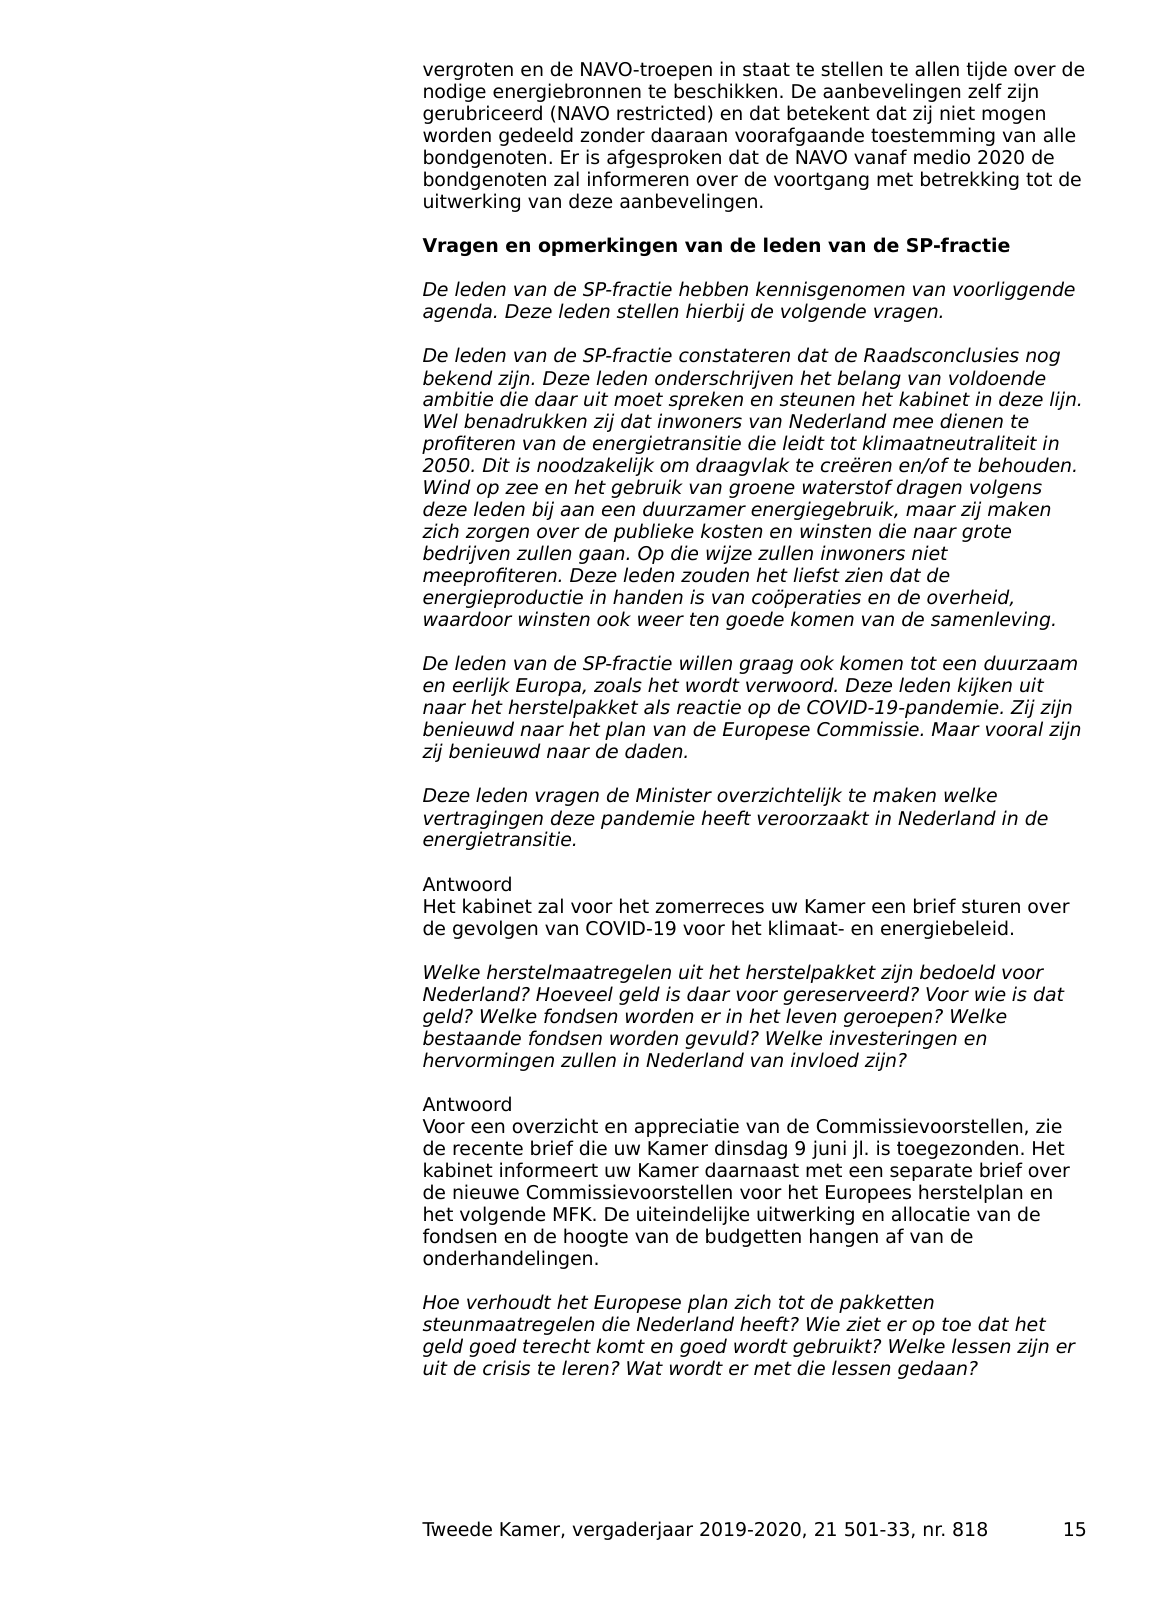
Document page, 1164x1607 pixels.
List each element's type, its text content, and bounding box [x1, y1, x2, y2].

text Hoe verhoudt het Europese plan zich tot de pakketten steunmaatregelen die Nederland heeft? Wie ziet er op toe dat het geld goed terecht komt en goed wordt gebruikt? Welke lessen zijn er uit de crisis te leren? Wat wordt er met die lessen gedaan? [422, 1292, 1087, 1380]
text Het kabinet zal voor het zomerreces uw Kamer een brief sturen over de gevolgen van COVID-19 voor het klimaat- en energiebeleid. [422, 896, 1087, 939]
text Voor een overzicht en appreciatie van de Commissievoorstellen, zie de recente brief die uw Kamer dinsdag 9 juni jl. is toegezonden. Het kabinet informeert uw Kamer daarnaast met een separate brief over de nieuwe Commissievoorstellen voor het Europees herstelplan en het volgende MFK. De uiteindelijke uitwerking en allocatie van de fondsen en de hoogte van de budgetten hangen af van de onderhandelingen. [422, 1116, 1087, 1269]
text De leden van de SP-fractie willen graag ook komen tot een duurzaam en eerlijk Europa, zoals het wordt verwoord. Deze leden kijken uit naar het herstelpakket als reactie op de COVID-19-pandemie. Zij zijn benieuwd naar het plan van de Europese Commissie. Maar vooral zijn zij benieuwd naar de daden. [422, 653, 1087, 763]
text Deze leden vragen de Minister overzichtelijk te maken welke vertragingen deze pandemie heeft veroorzaakt in Nederland in de energietransitie. [422, 785, 1087, 851]
subtitle Antwoord [422, 1094, 1087, 1116]
text Welke herstelmaatregelen uit het herstelpakket zijn bedoeld voor Nederland? Hoeveel geld is daar voor gereserveerd? Voor wie is dat geld? Welke fondsen worden er in het leven geroepen? Welke bestaande fondsen worden gevuld? Welke investeringen en hervormingen zullen in Nederland van invloed zijn? [422, 962, 1087, 1072]
subtitle Vragen en opmerkingen van de leden van de SP-fractie [422, 235, 1087, 257]
subtitle Antwoord [422, 873, 1087, 896]
text De leden van de SP-fractie hebben kennisgenomen van voorliggende agenda. Deze leden stellen hierbij de volgende vragen. [422, 279, 1087, 323]
text De leden van de SP-fractie constateren dat de Raadsconclusies nog bekend zijn. Deze leden onderschrijven het belang van voldoende ambitie die daar uit moet spreken en steunen het kabinet in deze lijn. Wel benadrukken zij dat inwoners van Nederland mee dienen te profiteren van de energietransitie die leidt tot klimaatneutraliteit in 2050. Dit is noodzakelijk om draagvlak te creëren en/of te behouden. Wind op zee en het gebruik van groene waterstof dragen volgens deze leden bij aan een duurzamer energiegebruik, maar zij maken zich zorgen over de publieke kosten en winsten die naar grote bedrijven zullen gaan. Op die wijze zullen inwoners niet meeprofiteren. Deze leden zouden het liefst zien dat de energieproductie in handen is van coöperaties en de overheid, waardoor winsten ook weer ten goede komen van de samenleving. [422, 345, 1087, 631]
text vergroten en de NAVO-troepen in staat te stellen te allen tijde over de nodige energiebronnen te beschikken. De aanbevelingen zelf zijn gerubriceerd (NAVO restricted) en dat betekent dat zij niet mogen worden gedeeld zonder daaraan voorafgaande toestemming van alle bondgenoten. Er is afgesproken dat de NAVO vanaf medio 2020 de bondgenoten zal informeren over de voortgang met betrekking tot de uitwerking van deze aanbevelingen. [422, 59, 1087, 213]
